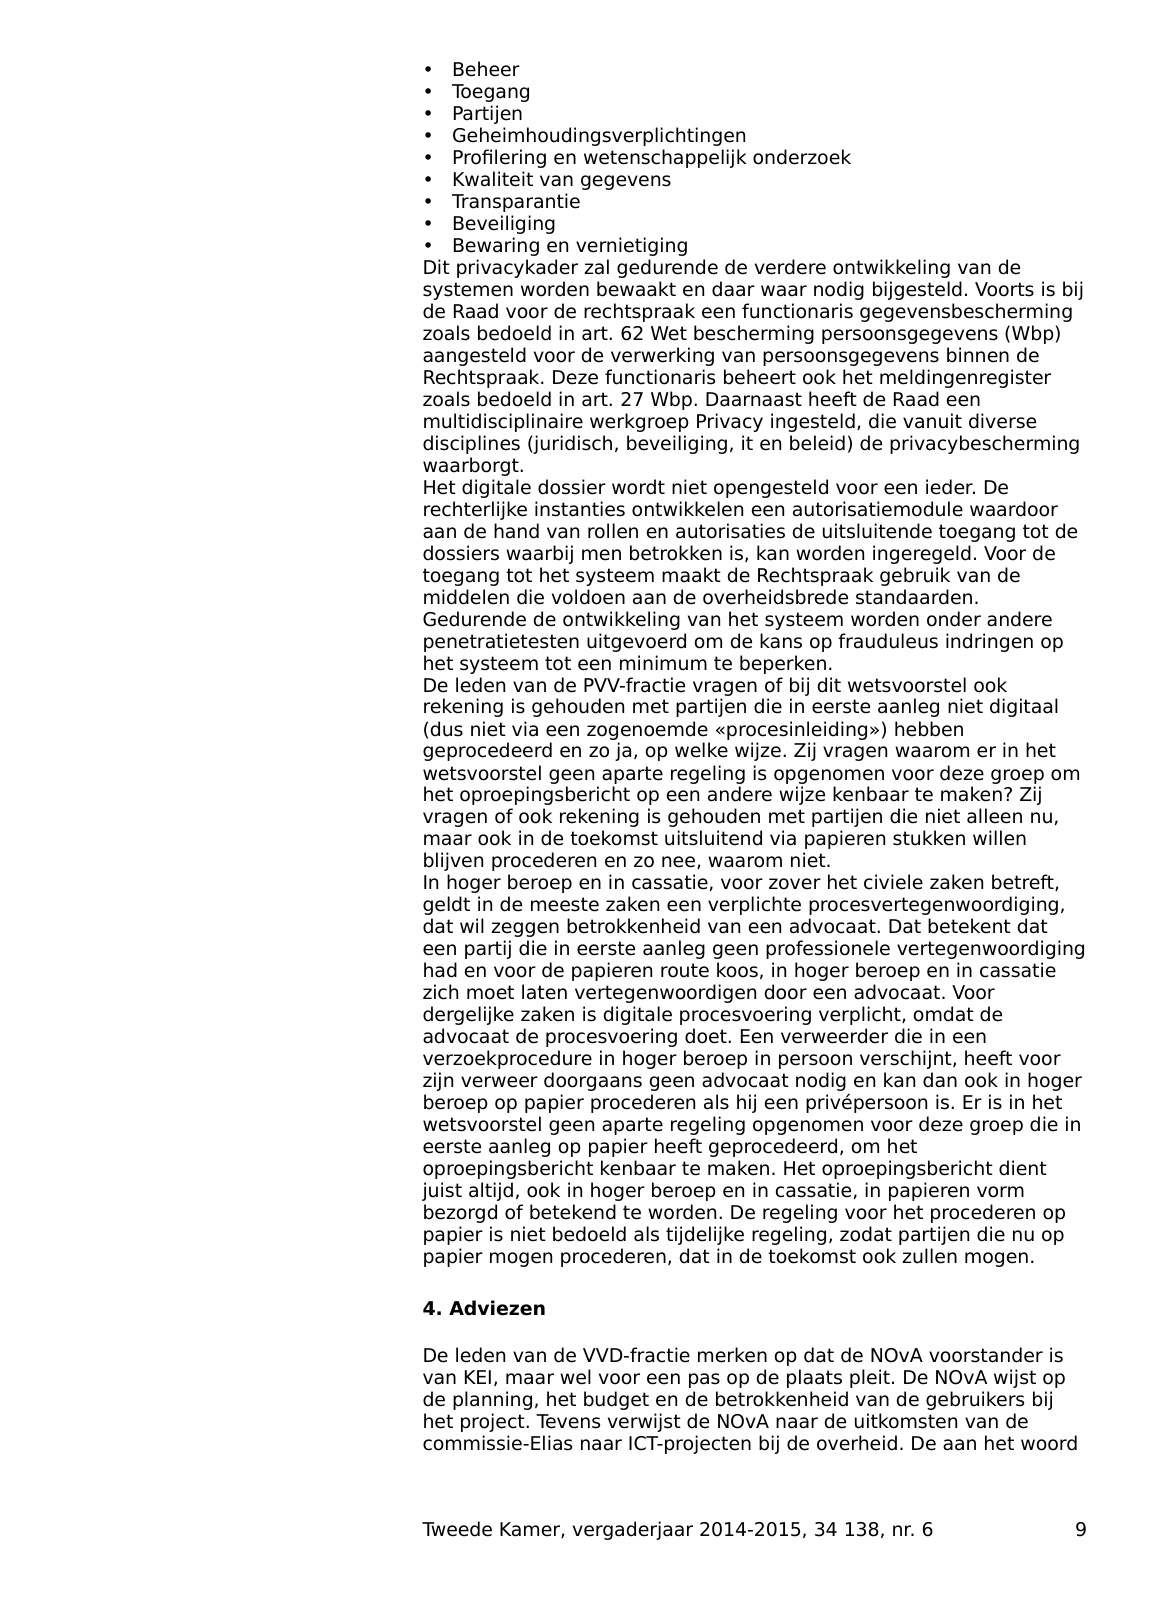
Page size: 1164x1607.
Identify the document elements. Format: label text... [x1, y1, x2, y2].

text De leden van de VVD-fractie merken op dat de NOvA voorstander is van KEI, maar wel voor een pas op de plaats pleit. De NOvA wijst op de planning, het budget en de betrokkenheid van de gebruikers bij het project. Tevens verwijst de NOvA naar de uitkomsten van de commissie-Elias naar ICT-projecten bij de overheid. De aan het woord [422, 1345, 1087, 1455]
text De leden van de PVV-fractie vragen of bij dit wetsvoorstel ook rekening is gehouden met partijen die in eerste aanleg niet digitaal (dus niet via een zogenoemde «procesinleiding») hebben geprocedeerd en zo ja, op welke wijze. Zij vragen waarom er in het wetsvoorstel geen aparte regeling is opgenomen voor deze groep om het oproepingsbericht op een andere wijze kenbaar te maken? Zij vragen of ook rekening is gehouden met partijen die niet alleen nu, maar ook in de toekomst uitsluitend via papieren stukken willen blijven procederen en zo nee, waarom niet. [422, 674, 1087, 872]
text • Bewaring en vernietiging [422, 235, 1087, 257]
subtitle 4. Adviezen [422, 1298, 1087, 1320]
text • Beveiliging [422, 213, 1087, 235]
text • Geheimhoudingsverplichtingen [422, 125, 1087, 147]
text In hoger beroep en in cassatie, voor zover het civiele zaken betreft, geldt in de meeste zaken een verplichte procesvertegenwoordiging, dat wil zeggen betrokkenheid van een advocaat. Dat betekent dat een partij die in eerste aanleg geen professionele vertegenwoordiging had en voor de papieren route koos, in hoger beroep en in cassatie zich moet laten vertegenwoordigen door een advocaat. Voor dergelijke zaken is digitale procesvoering verplicht, omdat de advocaat de procesvoering doet. Een verweerder die in een verzoekprocedure in hoger beroep in persoon verschijnt, heeft voor zijn verweer doorgaans geen advocaat nodig en kan dan ook in hoger beroep op papier procederen als hij een privépersoon is. Er is in het wetsvoorstel geen aparte regeling opgenomen voor deze groep die in eerste aanleg op papier heeft geprocedeerd, om het oproepingsbericht kenbaar te maken. Het oproepingsbericht dient juist altijd, ook in hoger beroep en in cassatie, in papieren vorm bezorgd of betekend te worden. De regeling voor het procederen op papier is niet bedoeld als tijdelijke regeling, zodat partijen die nu op papier mogen procederen, dat in de toekomst ook zullen mogen. [422, 872, 1087, 1268]
text Het digitale dossier wordt niet opengesteld voor een ieder. De rechterlijke instanties ontwikkelen een autorisatiemodule waardoor aan de hand van rollen en autorisaties de uitsluitende toegang tot de dossiers waarbij men betrokken is, kan worden ingeregeld. Voor de toegang tot het systeem maakt de Rechtspraak gebruik van de middelen die voldoen aan de overheidsbrede standaarden. Gedurende de ontwikkeling van het systeem worden onder andere penetratietesten uitgevoerd om de kans op frauduleus indringen op het systeem tot een minimum te beperken. [422, 477, 1087, 674]
text • Beheer [422, 59, 1087, 81]
text • Toegang [422, 81, 1087, 103]
text • Partijen [422, 103, 1087, 125]
text • Kwaliteit van gegevens [422, 169, 1087, 191]
text • Profilering en wetenschappelijk onderzoek [422, 147, 1087, 169]
text • Transparantie [422, 191, 1087, 213]
text Dit privacykader zal gedurende de verdere ontwikkeling van de systemen worden bewaakt en daar waar nodig bijgesteld. Voorts is bij de Raad voor de rechtspraak een functionaris gegevensbescherming zoals bedoeld in art. 62 Wet bescherming persoonsgegevens (Wbp) aangesteld voor de verwerking van persoonsgegevens binnen de Rechtspraak. Deze functionaris beheert ook het meldingenregister zoals bedoeld in art. 27 Wbp. Daarnaast heeft de Raad een multidisciplinaire werkgroep Privacy ingesteld, die vanuit diverse disciplines (juridisch, beveiliging, it en beleid) de privacybescherming waarborgt. [422, 257, 1087, 477]
